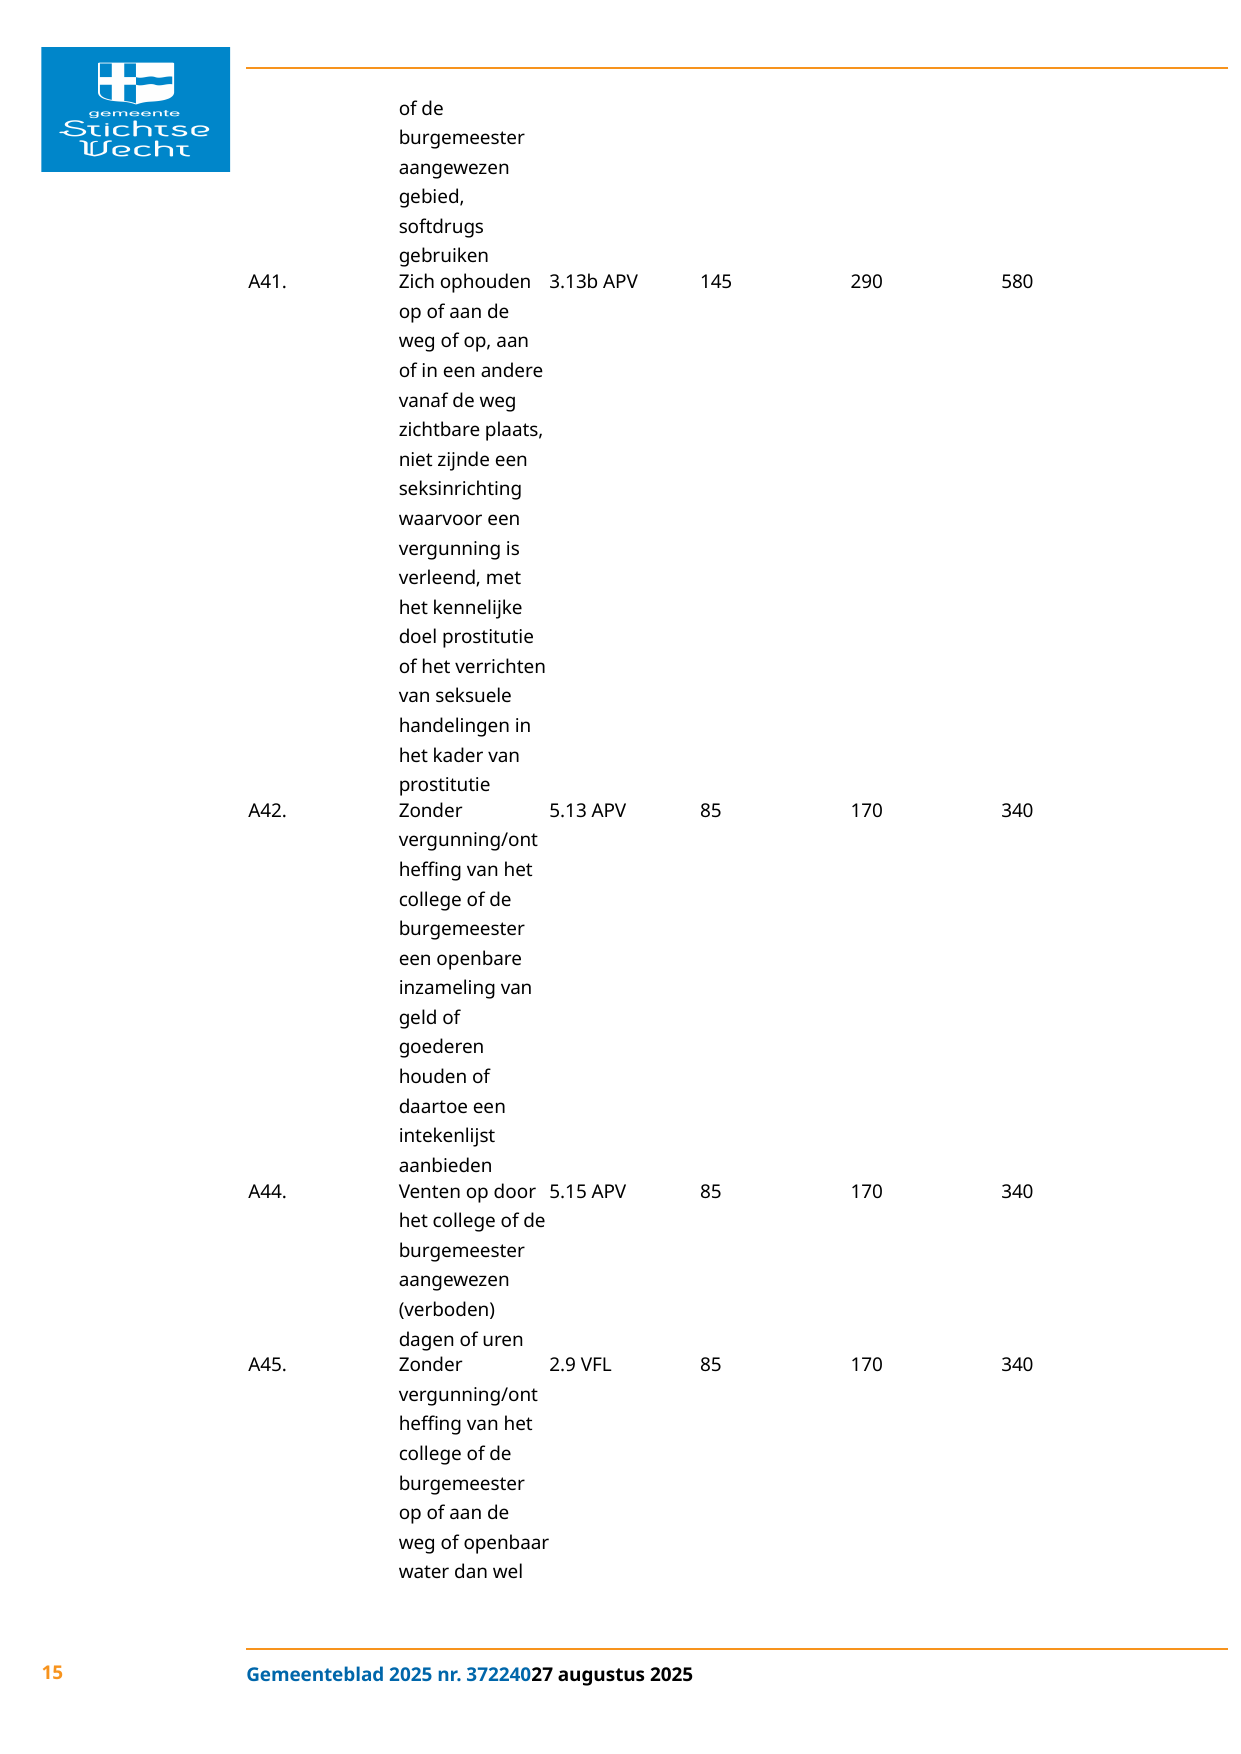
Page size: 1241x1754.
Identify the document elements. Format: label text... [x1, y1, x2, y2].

table_cell 3.13b APV [549, 269, 700, 797]
table_cell [549, 95, 700, 268]
table_cell Zich ophouden op of aan de weg of op, aan of in een andere vanaf de weg zichtbare plaats, niet zijnde een seksinrichting waarvoor een vergunning is verleend, met het kennelijke doel prostitutie of het verrichten van seksuele handelingen in het kader van prostitutie [399, 269, 549, 797]
table_cell 170 [850, 1351, 1001, 1584]
table_cell 290 [850, 269, 1001, 797]
picture [137, 63, 174, 103]
table_cell [850, 95, 1001, 268]
table_cell 340 [1001, 797, 1152, 1178]
table_cell 5.13 APV [549, 797, 700, 1178]
table_cell 85 [700, 1178, 850, 1351]
table_cell 85 [700, 1351, 850, 1584]
table_cell A44. [248, 1178, 398, 1351]
table_cell 580 [1001, 269, 1152, 797]
table_cell 170 [850, 1178, 1001, 1351]
table_cell 340 [1001, 1351, 1152, 1584]
table_cell [1001, 95, 1152, 268]
table_cell [700, 95, 850, 268]
table_cell [248, 95, 398, 268]
table_cell 5.15 APV [549, 1178, 700, 1351]
table_cell A42. [248, 797, 398, 1178]
table_cell 145 [700, 269, 850, 797]
table_cell 170 [850, 797, 1001, 1178]
table_cell Zonder vergunning/ontheffing van het college of de burgemeester op of aan de weg of openbaar water dan wel [399, 1351, 549, 1584]
table_cell A41. [248, 269, 398, 797]
table_cell Venten op door het college of de burgemeester aangewezen (verboden) dagen of uren [399, 1178, 549, 1351]
table_cell A45. [248, 1351, 398, 1584]
table_cell Zonder vergunning/ontheffing van het college of de burgemeester een openbare inzameling van geld of goederen houden of daartoe een intekenlijst aanbieden [399, 797, 549, 1178]
table_cell 340 [1001, 1178, 1152, 1351]
table_cell of de burgemeester aangewezen gebied, softdrugs gebruiken [399, 95, 549, 268]
picture [99, 63, 135, 101]
table_cell 85 [700, 797, 850, 1178]
table_cell 2.9 VFL [549, 1351, 700, 1584]
